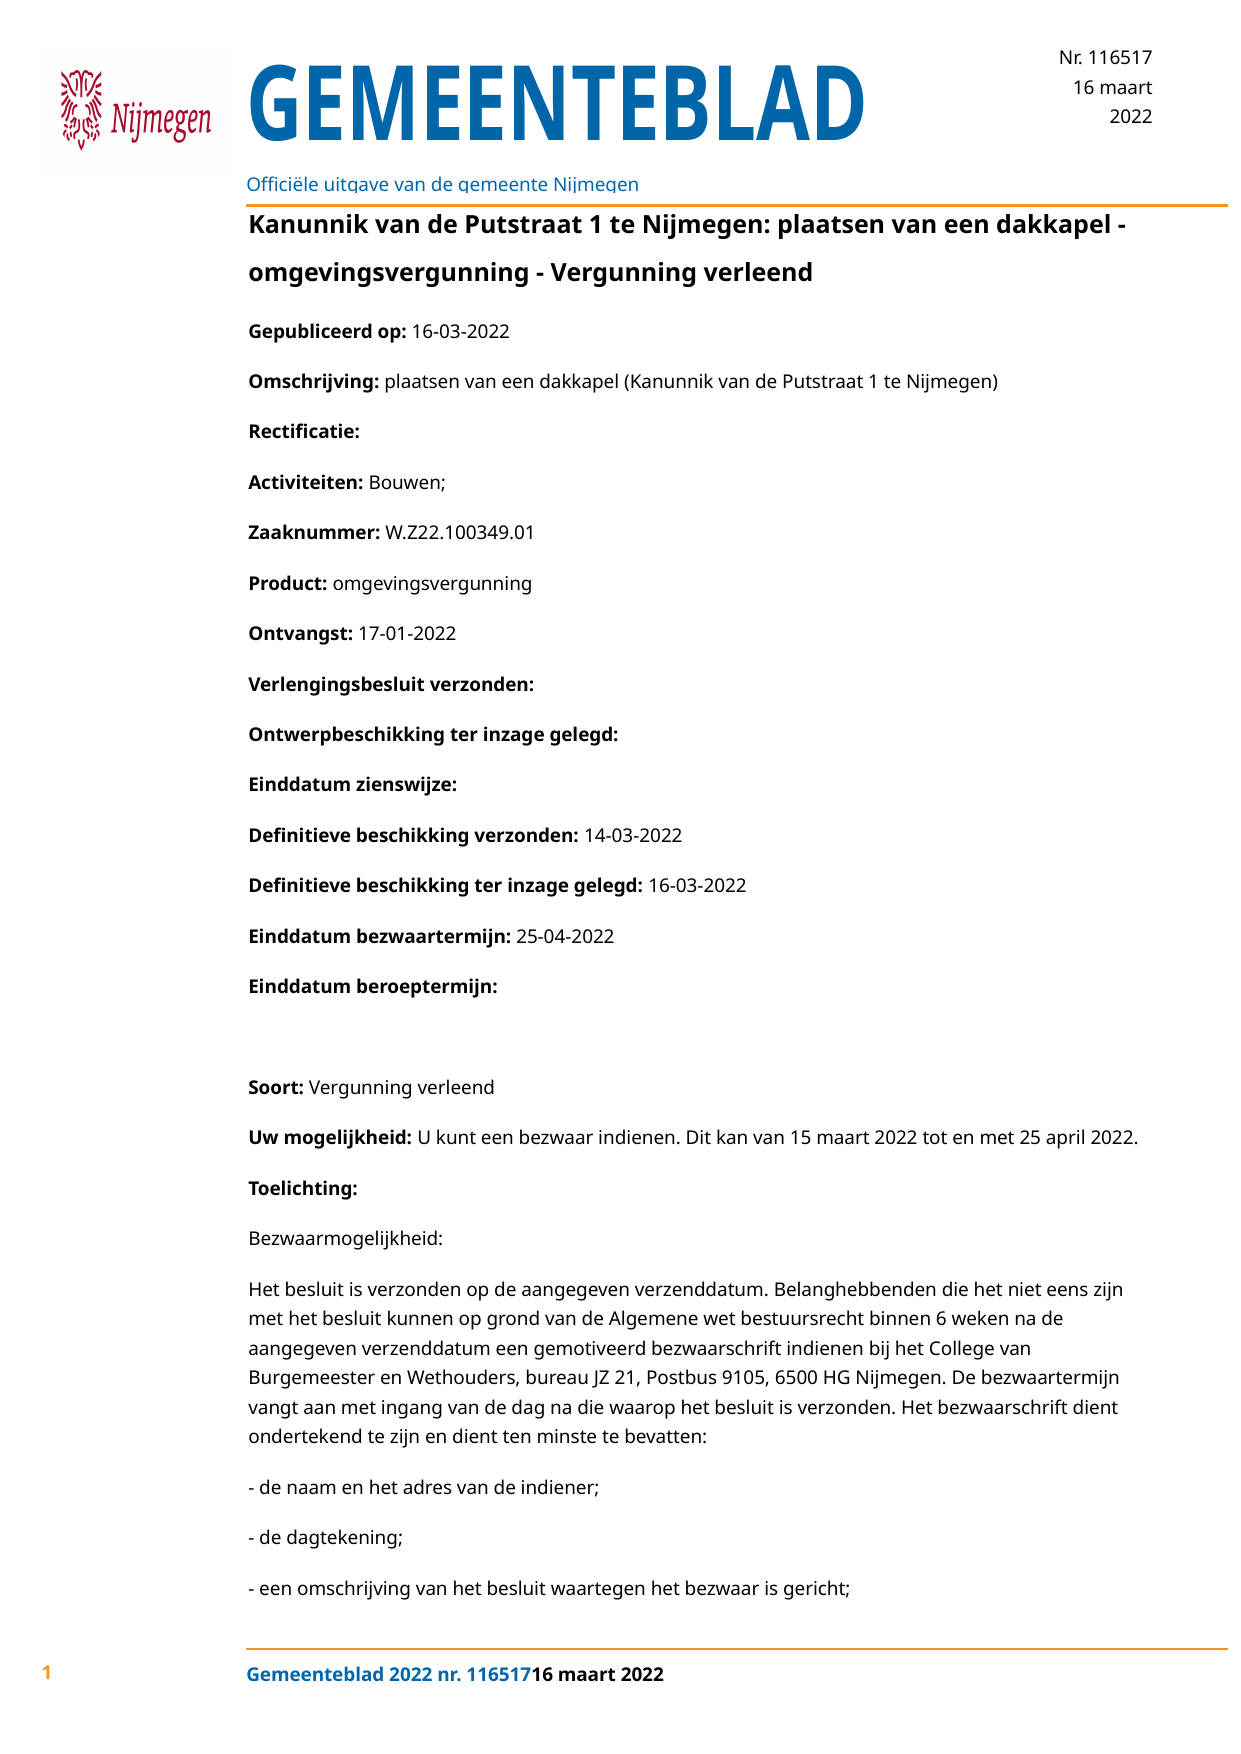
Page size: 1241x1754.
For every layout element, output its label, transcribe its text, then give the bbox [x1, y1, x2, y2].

text - de naam en het adres van de indiener; [248, 1474, 1152, 1500]
text - een omschrijving van het besluit waartegen het bezwaar is gericht; [248, 1575, 1152, 1601]
text Gepubliceerd op: 16-03-2022 [248, 318, 1152, 344]
text Einddatum beroeptermijn: [248, 973, 1152, 999]
text Zaaknummer: W.Z22.100349.01 [248, 519, 1152, 545]
text Verlengingsbesluit verzonden: [248, 671, 1152, 697]
text Einddatum bezwaartermijn: 25-04-2022 [248, 923, 1152, 949]
text Definitieve beschikking verzonden: 14-03-2022 [248, 822, 1152, 848]
text Activiteiten: Bouwen; [248, 469, 1152, 495]
text Uw mogelijkheid: U kunt een bezwaar indienen. Dit kan van 15 maart 2022 tot en met 25 april 2022. [248, 1124, 1152, 1150]
text Omschrijving: plaatsen van een dakkapel (Kanunnik van de Putstraat 1 te Nijmegen) [248, 368, 1152, 394]
text Soort: Vergunning verleend [248, 1074, 1152, 1100]
text Bezwaarmogelijkheid: [248, 1225, 1152, 1251]
picture [41, 47, 231, 172]
text Kanunnik van de Putstraat 1 te Nijmegen: plaatsen van een dakkapel - omgevingsvergunning - Vergunning verleend [248, 207, 1152, 288]
text Product: omgevingsvergunning [248, 570, 1152, 596]
text Ontwerpbeschikking ter inzage gelegd: [248, 721, 1152, 747]
text Ontvangst: 17-01-2022 [248, 620, 1152, 646]
text - de dagtekening; [248, 1524, 1152, 1550]
text Het besluit is verzonden op de aangegeven verzenddatum. Belanghebbenden die het niet eens zijn met het besluit kunnen op grond van de Algemene wet bestuursrecht binnen 6 weken na de aangegeven verzenddatum een gemotiveerd bezwaarschrift indienen bij het College van Burgemeester en Wethouders, bureau JZ 21, Postbus 9105, 6500 HG Nijmegen. De bezwaartermijn vangt aan met ingang van de dag na die waarop het besluit is verzonden. Het bezwaarschrift dient ondertekend te zijn en dient ten minste te bevatten: [248, 1276, 1152, 1449]
text Definitieve beschikking ter inzage gelegd: 16-03-2022 [248, 872, 1152, 898]
text Toelichting: [248, 1175, 1152, 1201]
text Rectificatie: [248, 419, 1152, 444]
text Einddatum zienswijze: [248, 772, 1152, 797]
